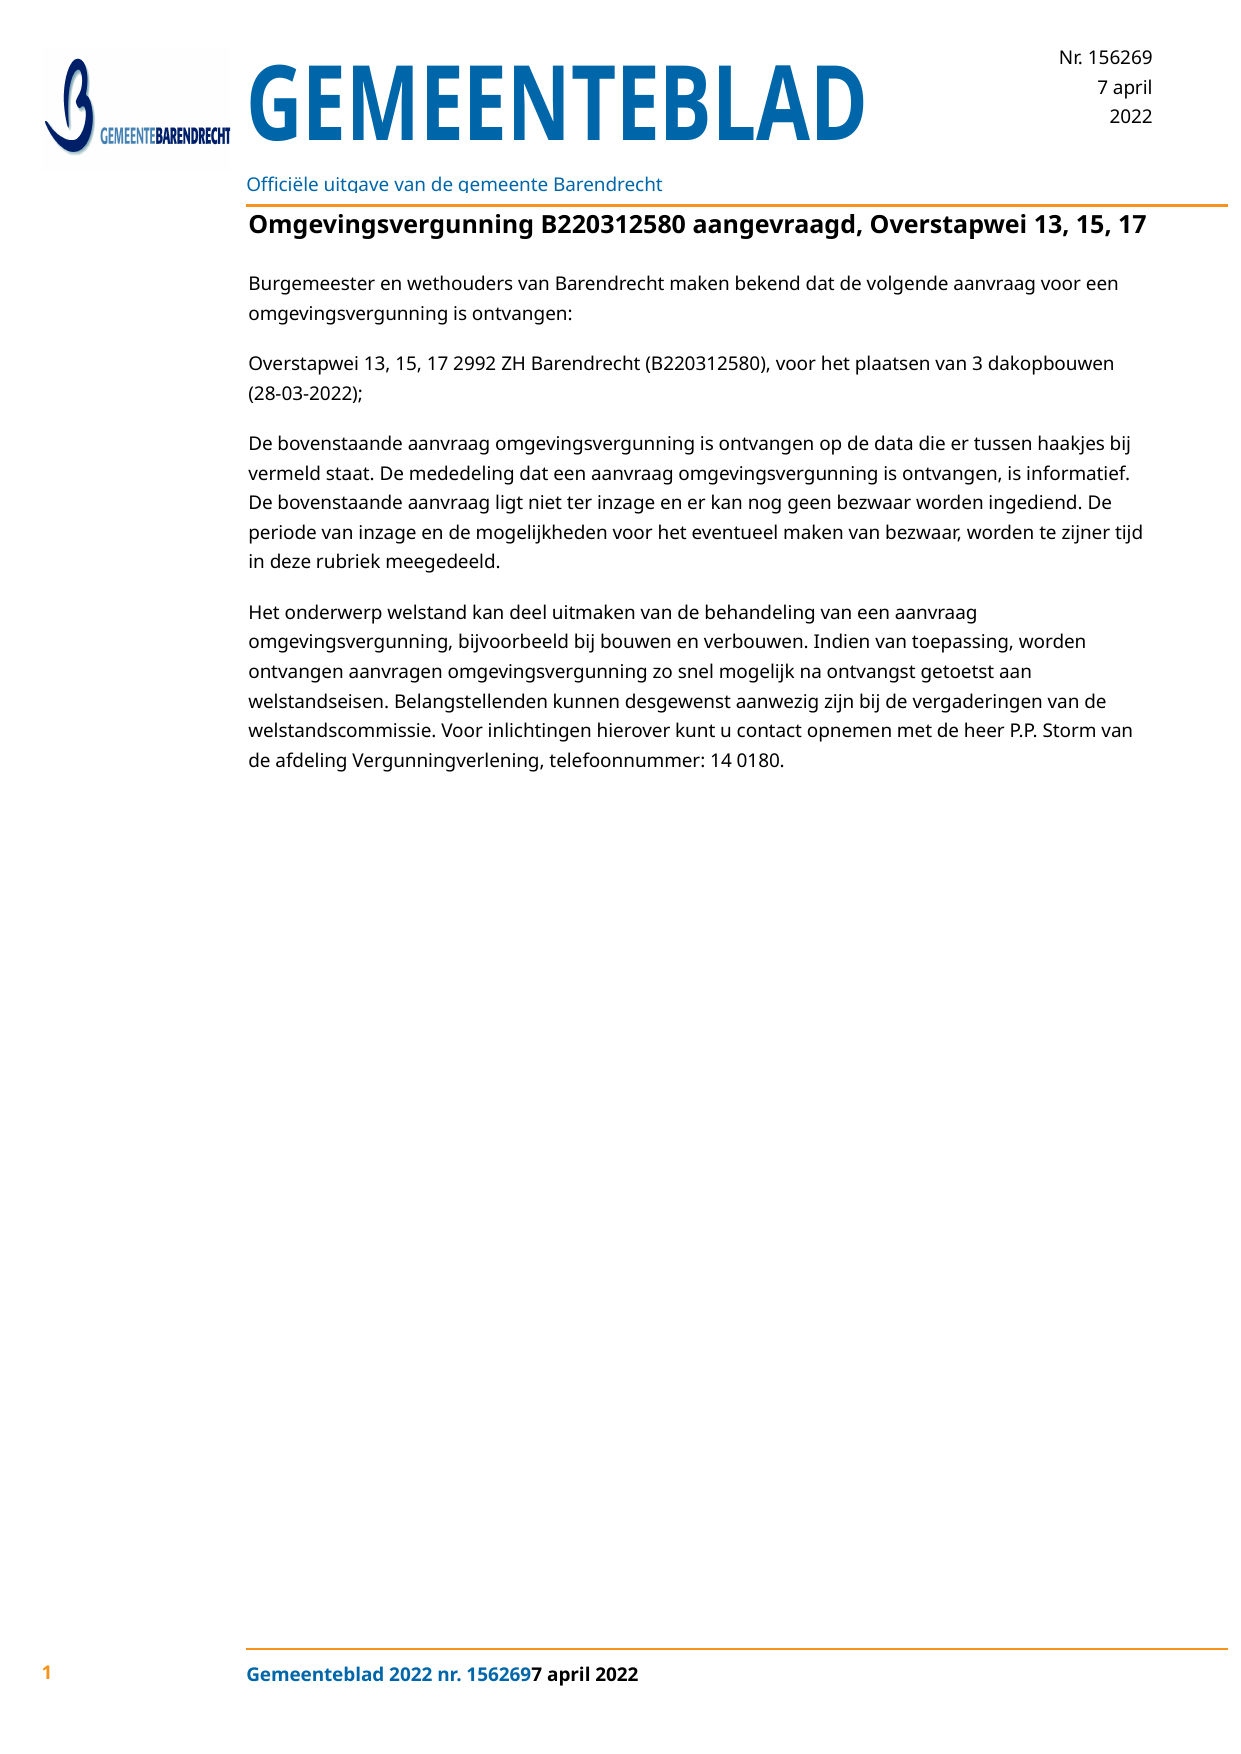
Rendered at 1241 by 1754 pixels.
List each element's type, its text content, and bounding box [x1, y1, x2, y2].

text Omgevingsvergunning B220312580 aangevraagd, Overstapwei 13, 15, 17 [248, 207, 1152, 241]
text Overstapwei 13, 15, 17 2992 ZH Barendrecht (B220312580), voor het plaatsen van 3 dakopbouwen (28-03-2022); [248, 350, 1152, 406]
text De bovenstaande aanvraag omgevingsvergunning is ontvangen op de data die er tussen haakjes bij vermeld staat. De mededeling dat een aanvraag omgevingsvergunning is ontvangen, is informatief. De bovenstaande aanvraag ligt niet ter inzage en er kan nog geen bezwaar worden ingediend. De periode van inzage en de mogelijkheden voor het eventueel maken van bezwaar, worden te zijner tijd in deze rubriek meegedeeld. [248, 430, 1152, 574]
text Het onderwerp welstand kan deel uitmaken van de behandeling van een aanvraag omgevingsvergunning, bijvoorbeeld bij bouwen en verbouwen. Indien van toepassing, worden ontvangen aanvragen omgevingsvergunning zo snel mogelijk na ontvangst getoetst aan welstandseisen. Belangstellenden kunnen desgewenst aanwezig zijn bij de vergaderingen van de welstandscommissie. Voor inlichtingen hierover kunt u contact opnemen met de heer P.P. Storm van de afdeling Vergunningverlening, telefoonnummer: 14 0180. [248, 599, 1152, 773]
text Burgemeester en wethouders van Barendrecht maken bekend dat de volgende aanvraag voor een omgevingsvergunning is ontvangen: [248, 270, 1152, 326]
picture [41, 47, 231, 172]
